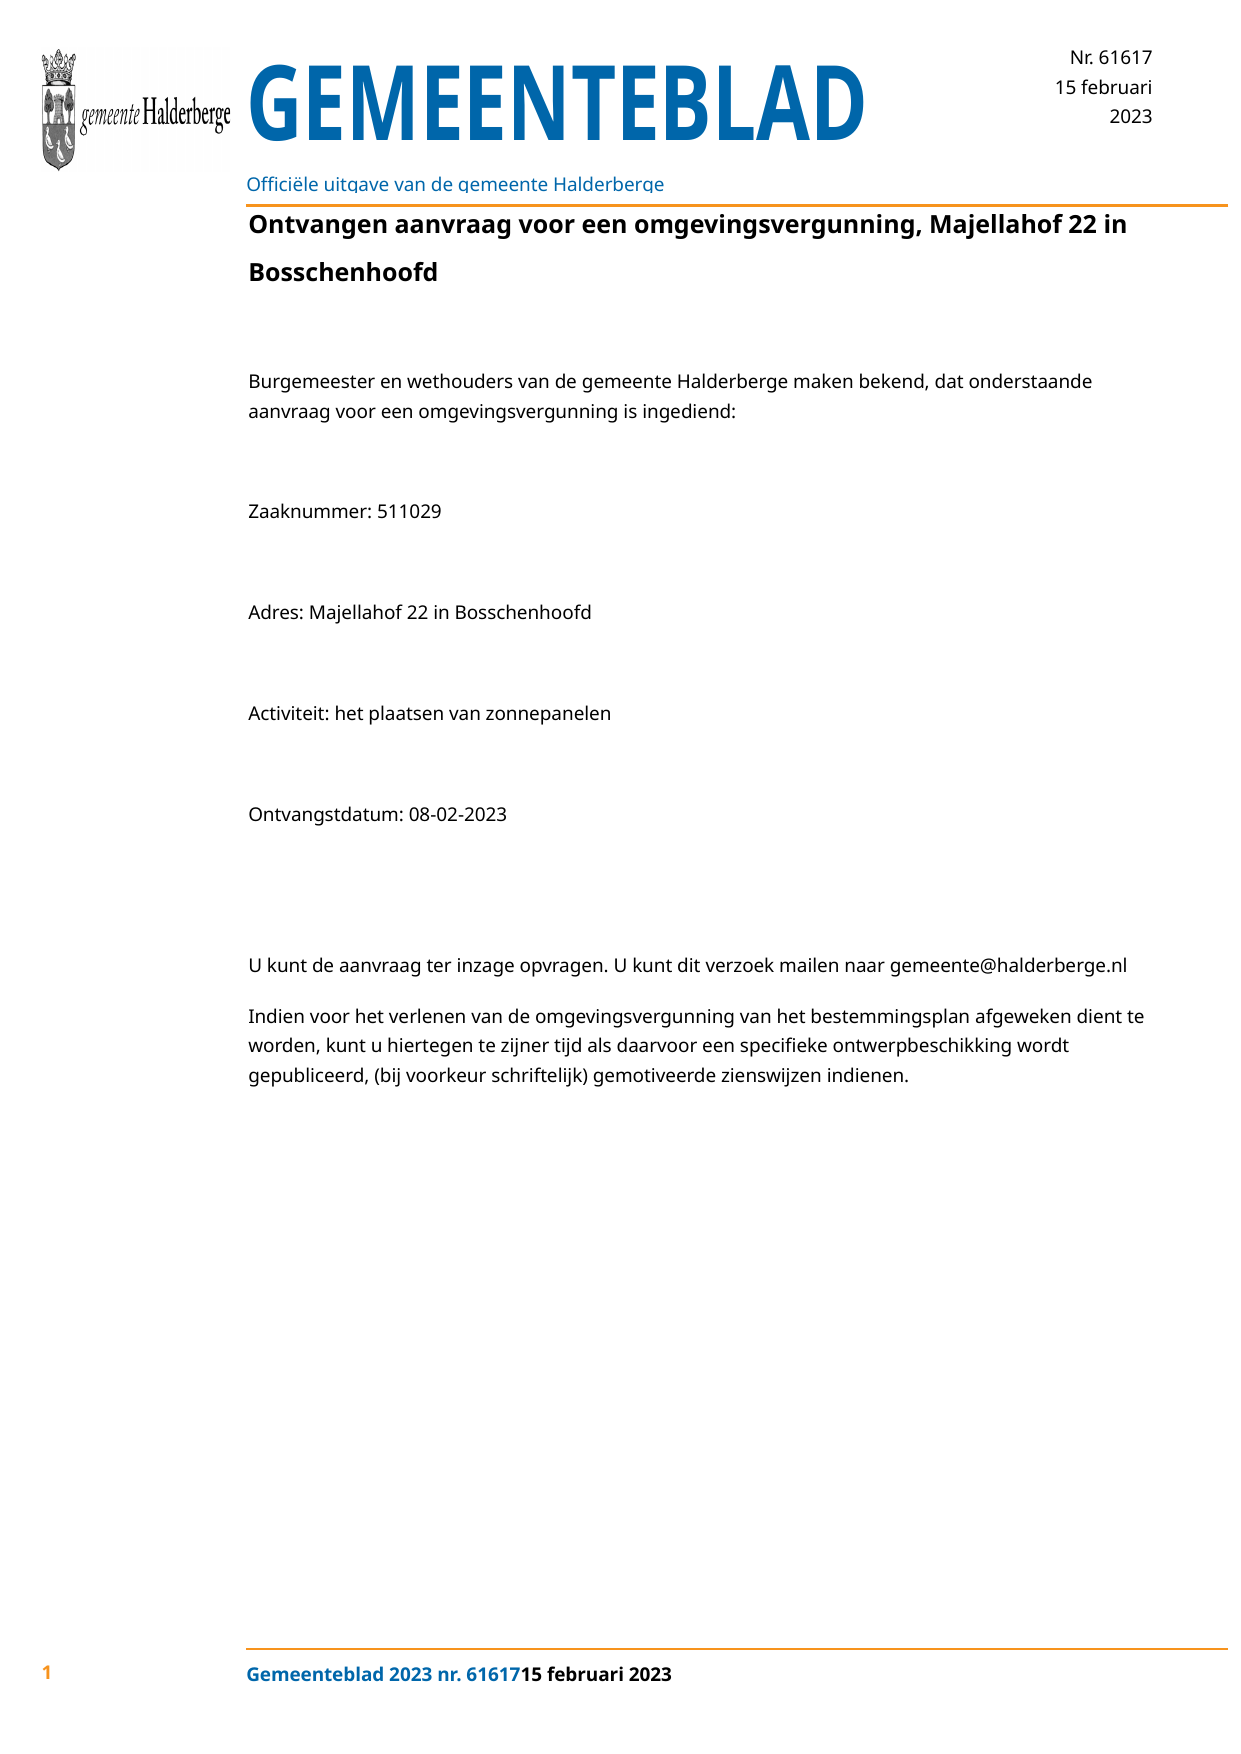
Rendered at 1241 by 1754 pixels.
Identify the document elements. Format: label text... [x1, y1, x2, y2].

text Ontvangen aanvraag voor een omgevingsvergunning, Majellahof 22 in Bosschenhoofd [248, 207, 1152, 288]
text Adres: Majellahof 22 in Bosschenhoofd [248, 599, 1152, 625]
text Burgemeester en wethouders van de gemeente Halderberge maken bekend, dat onderstaande aanvraag voor een omgevingsvergunning is ingediend: [248, 368, 1152, 424]
text U kunt de aanvraag ter inzage opvragen. U kunt dit verzoek mailen naar gemeente@halderberge.nl [248, 952, 1152, 978]
text Indien voor het verlenen van de omgevingsvergunning van het bestemmingsplan afgeweken dient te worden, kunt u hiertegen te zijner tijd als daarvoor een specifieke ontwerpbeschikking wordt gepubliceerd, (bij voorkeur schriftelijk) gemotiveerde zienswijzen indienen. [248, 1003, 1152, 1088]
picture [41, 47, 231, 172]
text Activiteit: het plaatsen van zonnepanelen [248, 700, 1152, 726]
text Zaaknummer: 511029 [248, 499, 1152, 524]
text Ontvangstdatum: 08-02-2023 [248, 801, 1152, 827]
